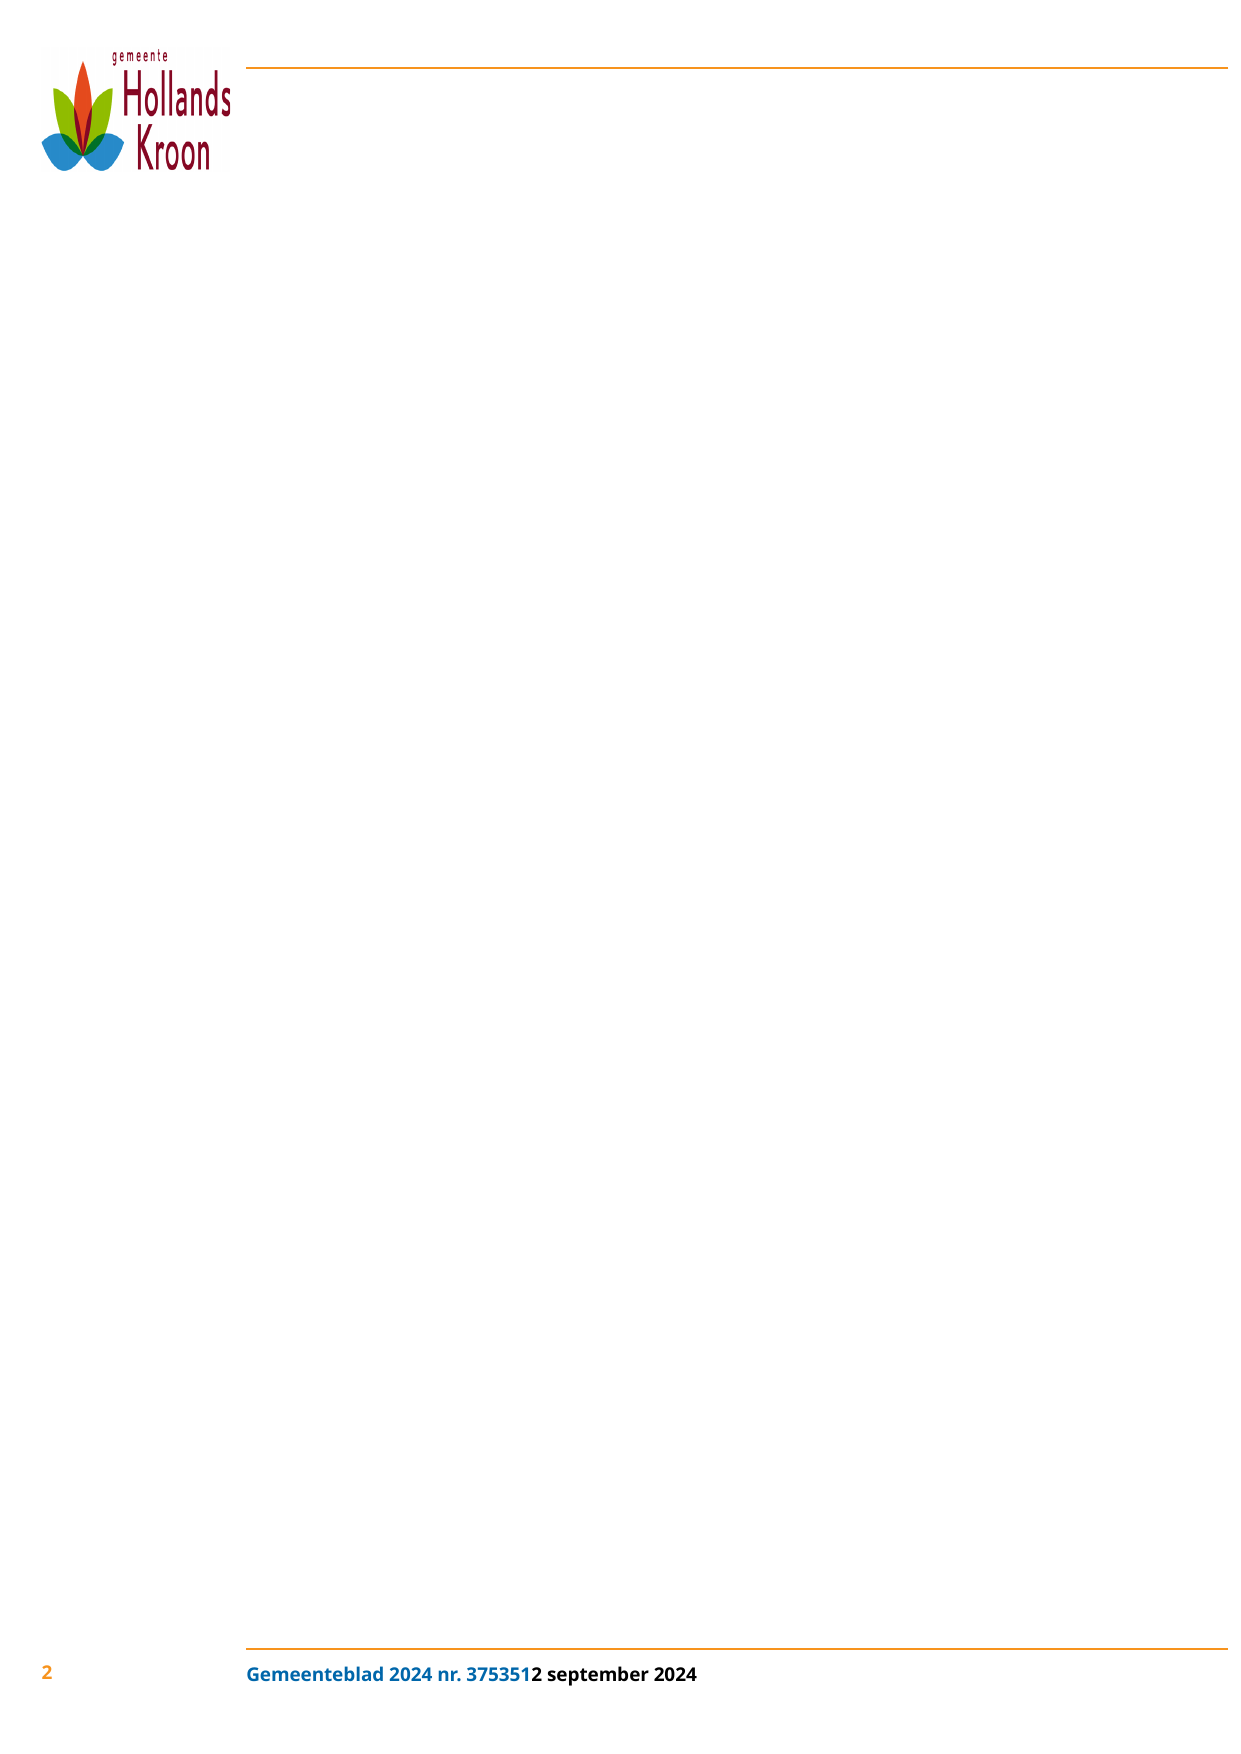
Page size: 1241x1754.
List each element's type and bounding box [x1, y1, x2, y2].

picture [41, 47, 231, 172]
